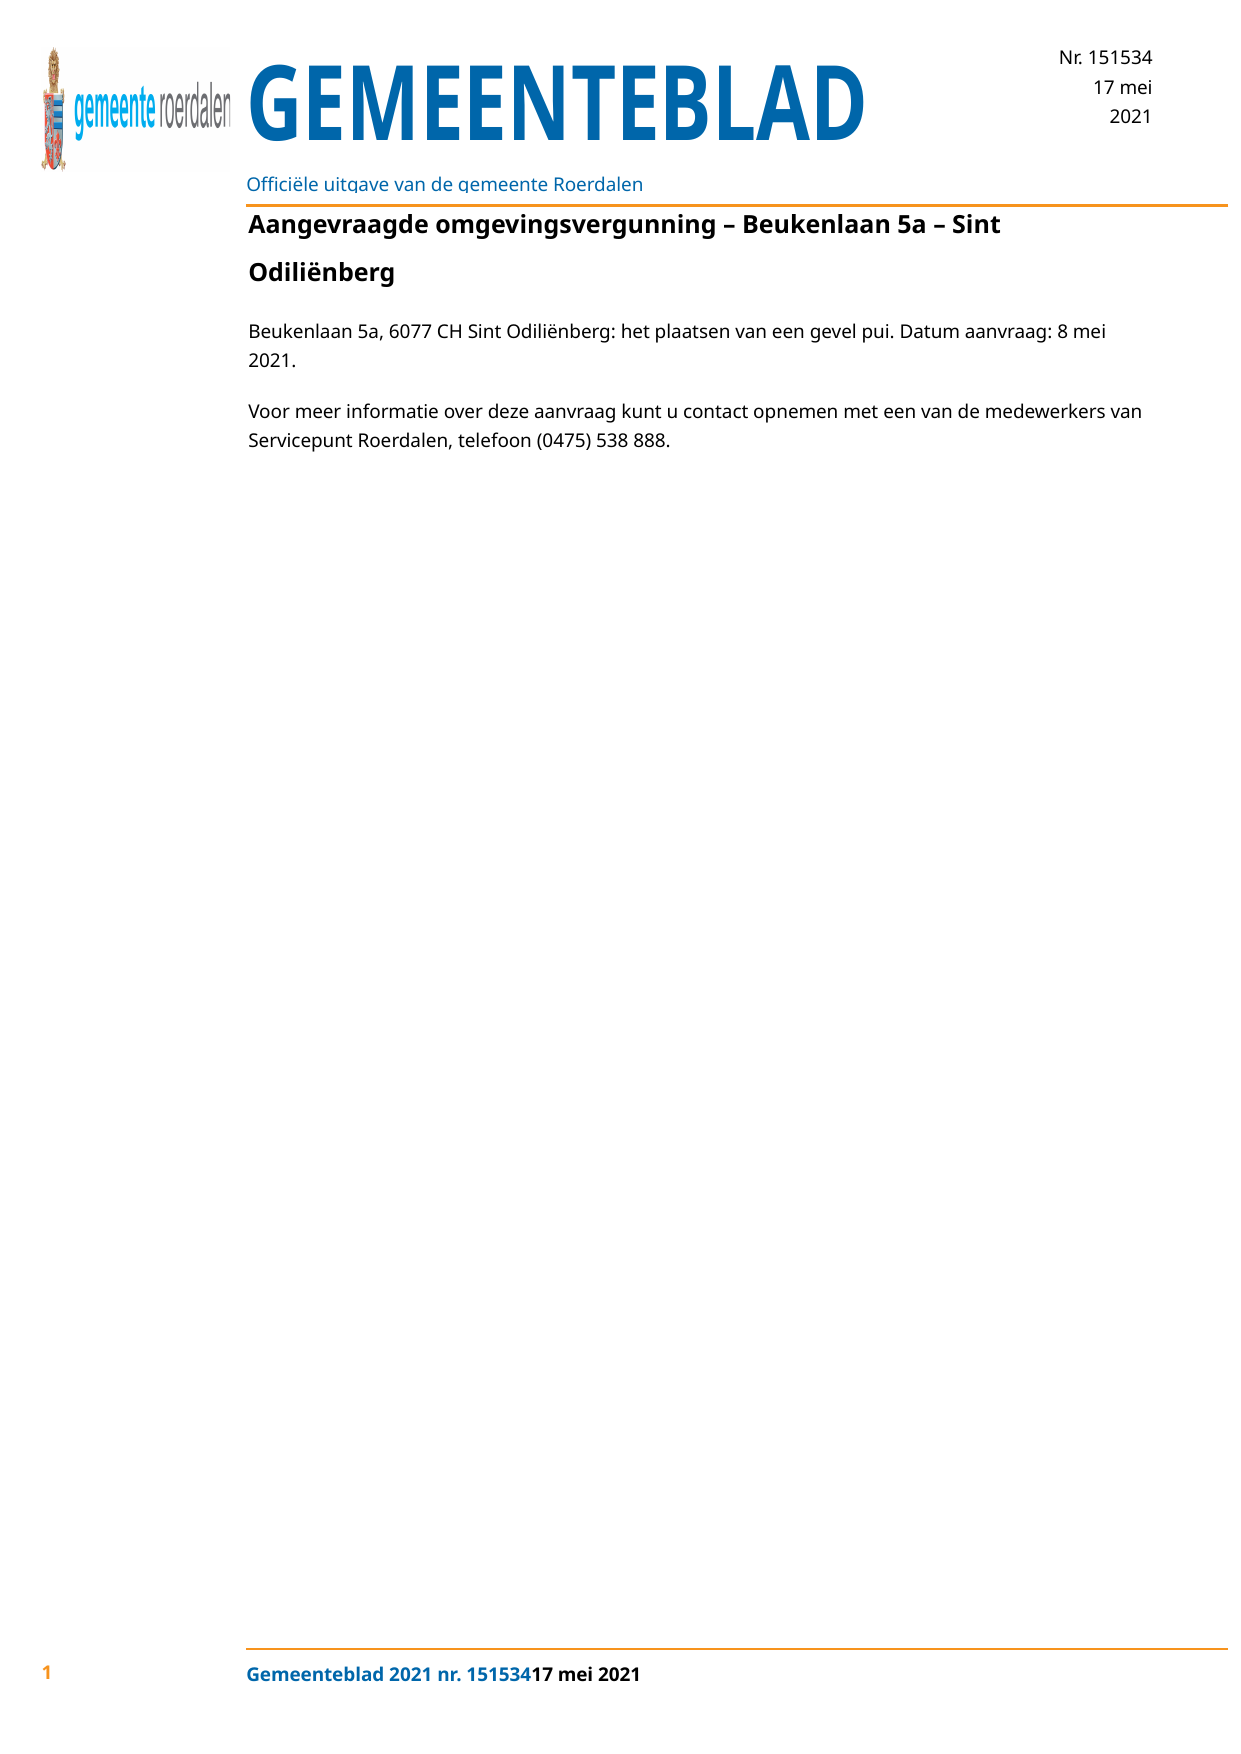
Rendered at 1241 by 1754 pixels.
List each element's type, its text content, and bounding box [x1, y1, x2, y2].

picture [41, 47, 231, 172]
text Aangevraagde omgevingsvergunning – Beukenlaan 5a – Sint Odiliënberg [248, 207, 1152, 288]
text Beukenlaan 5a, 6077 CH Sint Odiliënberg: het plaatsen van een gevel pui. Datum aanvraag: 8 mei 2021. [248, 318, 1152, 373]
text Voor meer informatie over deze aanvraag kunt u contact opnemen met een van de medewerkers van Servicepunt Roerdalen, telefoon (0475) 538 888. [248, 398, 1152, 453]
